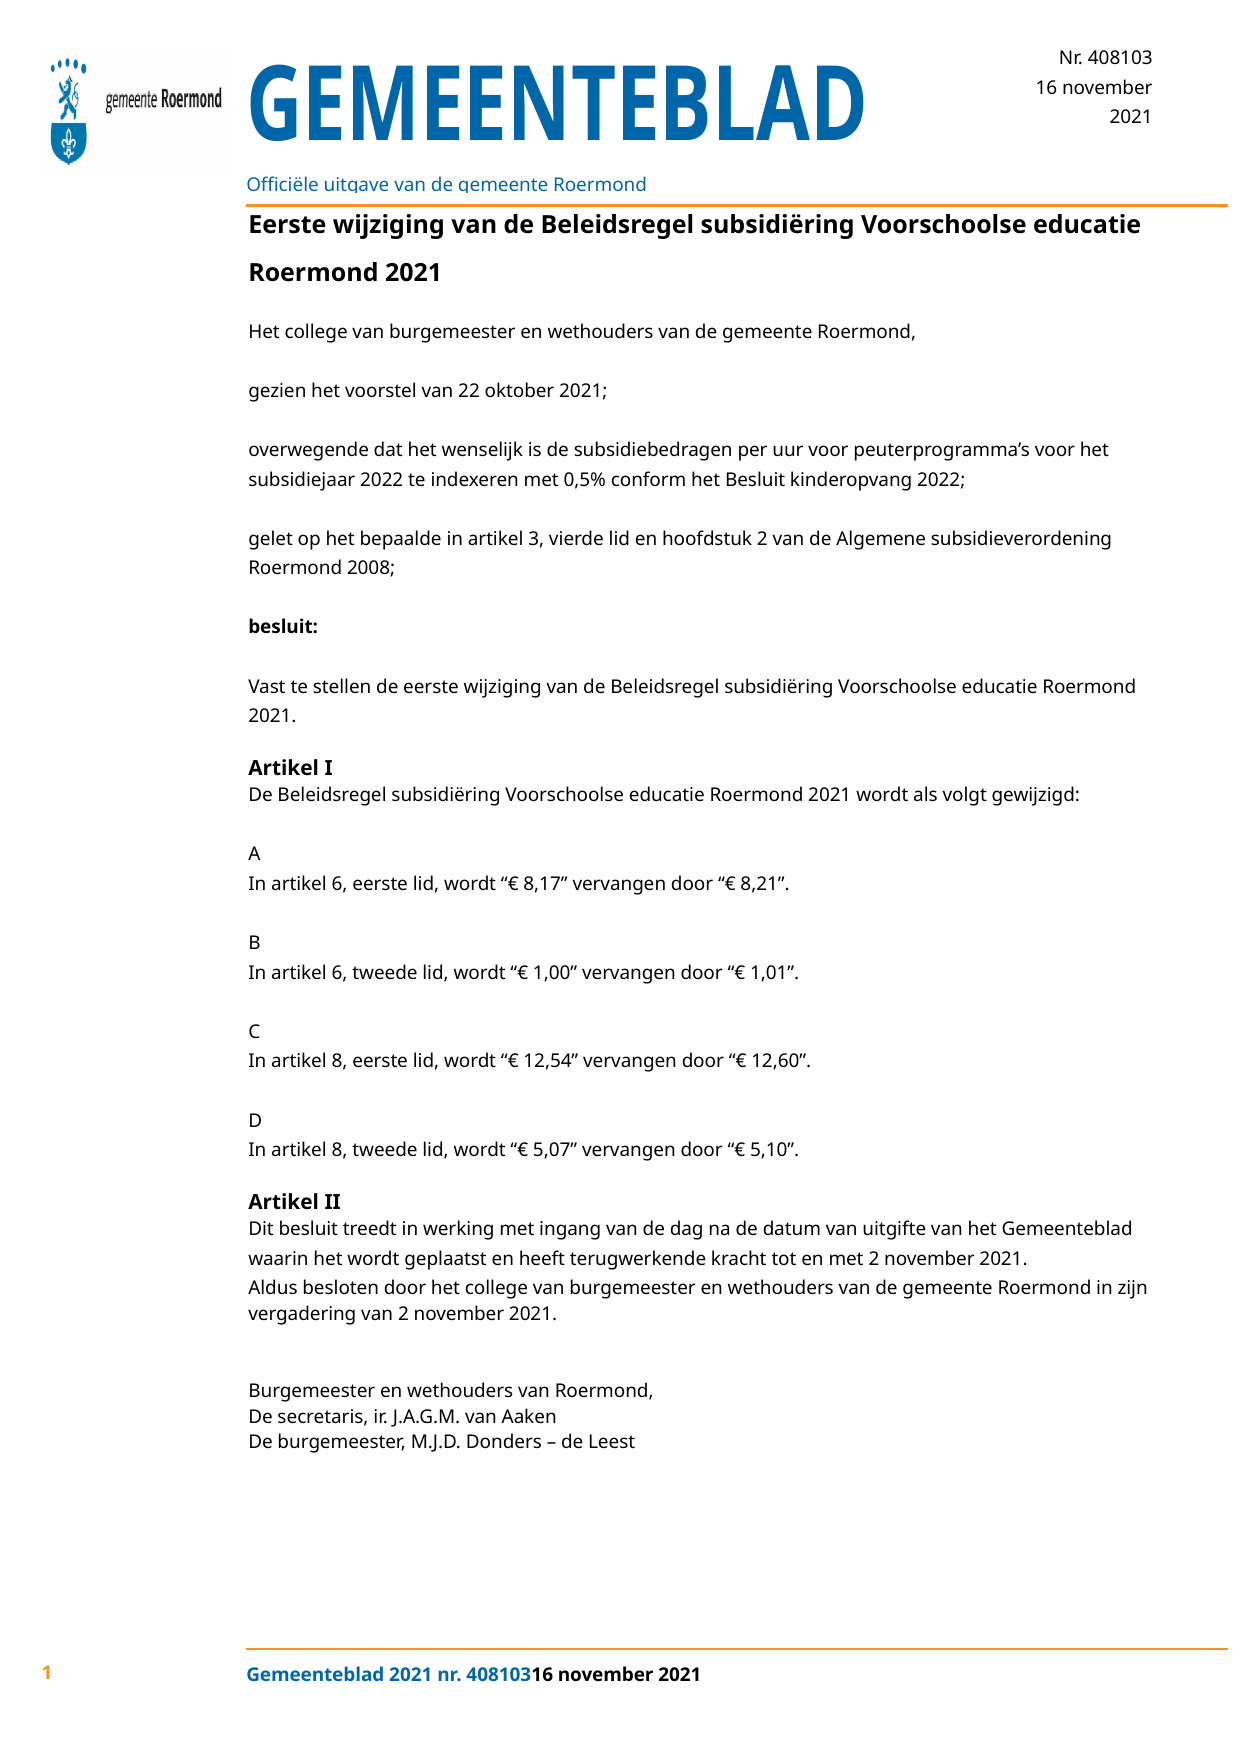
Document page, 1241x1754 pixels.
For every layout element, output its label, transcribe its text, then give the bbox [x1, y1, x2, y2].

text In artikel 6, eerste lid, wordt “€ 8,17” vervangen door “€ 8,21”. [248, 870, 1152, 896]
text Dit besluit treedt in werking met ingang van de dag na de datum van uitgifte van het Gemeenteblad waarin het wordt geplaatst en heeft terugwerkende kracht tot en met 2 november 2021. [248, 1215, 1152, 1271]
text gezien het voorstel van 22 oktober 2021; [248, 377, 1152, 403]
text Burgemeester en wethouders van Roermond, [248, 1377, 1152, 1403]
text In artikel 8, tweede lid, wordt “€ 5,07” vervangen door “€ 5,10”. [248, 1136, 1152, 1162]
text D [248, 1107, 1152, 1132]
text Vast te stellen de eerste wijziging van de Beleidsregel subsidiëring Voorschoolse educatie Roermond 2021. [248, 673, 1152, 728]
text A [248, 841, 1152, 866]
text De Beleidsregel subsidiëring Voorschoolse educatie Roermond 2021 wordt als volgt gewijzigd: [248, 781, 1152, 807]
text Artikel II [248, 1187, 1152, 1215]
text besluit: [248, 614, 1152, 639]
text Het college van burgemeester en wethouders van de gemeente Roermond, [248, 318, 1152, 344]
text In artikel 8, eerste lid, wordt “€ 12,54” vervangen door “€ 12,60”. [248, 1048, 1152, 1073]
text overwegende dat het wenselijk is de subsidiebedragen per uur voor peuterprogramma’s voor het subsidiejaar 2022 te indexeren met 0,5% conform het Besluit kinderopvang 2022; [248, 436, 1152, 492]
picture [41, 47, 231, 172]
text In artikel 6, tweede lid, wordt “€ 1,00” vervangen door “€ 1,01”. [248, 959, 1152, 984]
text B [248, 929, 1152, 955]
text Aldus besloten door het college van burgemeester en wethouders van de gemeente Roermond in zijn vergadering van 2 november 2021. [248, 1274, 1152, 1326]
text C [248, 1018, 1152, 1044]
text Eerste wijziging van de Beleidsregel subsidiëring Voorschoolse educatie Roermond 2021 [248, 207, 1152, 288]
text De secretaris, ir. J.A.G.M. van Aaken [248, 1403, 1152, 1429]
text Artikel I [248, 753, 1152, 781]
text De burgemeester, M.J.D. Donders – de Leest [248, 1429, 1152, 1454]
text gelet op het bepaalde in artikel 3, vierde lid en hoofdstuk 2 van de Algemene subsidieverordening Roermond 2008; [248, 525, 1152, 580]
